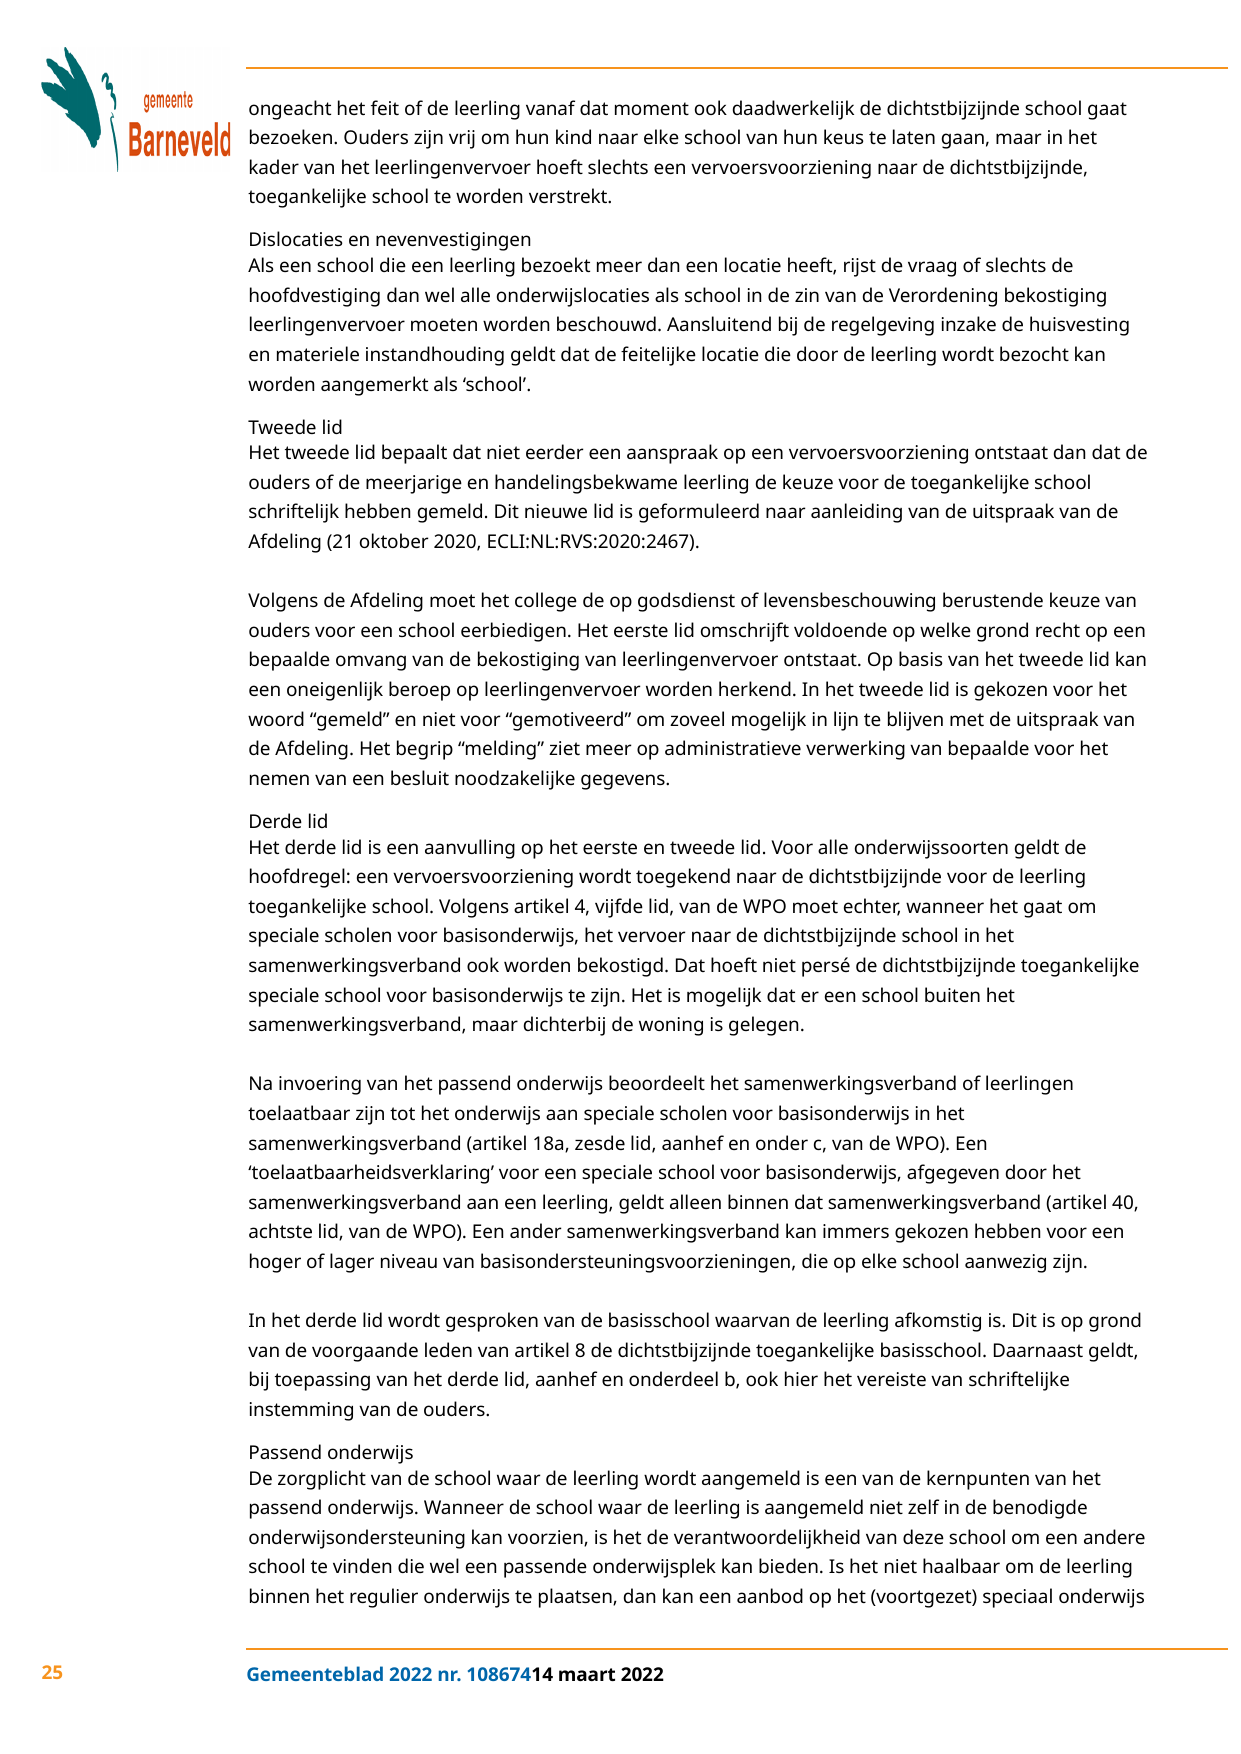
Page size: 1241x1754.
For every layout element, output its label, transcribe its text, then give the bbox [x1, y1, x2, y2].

text Passend onderwijs [248, 1439, 1152, 1465]
text Tweede lid [248, 414, 1152, 439]
text Volgens de Afdeling moet het college de op godsdienst of levensbeschouwing berustende keuze van ouders voor een school eerbiedigen. Het eerste lid omschrijft voldoende op welke grond recht op een bepaalde omvang van de bekostiging van leerlingenvervoer ontstaat. Op basis van het tweede lid kan een oneigenlijk beroep op leerlingenvervoer worden herkend. In het tweede lid is gekozen voor het woord “gemeld” en niet voor “gemotiveerd” om zoveel mogelijk in lijn te blijven met de uitspraak van de Afdeling. Het begrip “melding” ziet meer op administratieve verwerking van bepaalde voor het nemen van een besluit noodzakelijke gegevens. [248, 587, 1152, 791]
text Als een school die een leerling bezoekt meer dan een locatie heeft, rijst de vraag of slechts de hoofdvestiging dan wel alle onderwijslocaties als school in de zin van de Verordening bekostiging leerlingenvervoer moeten worden beschouwd. Aansluitend bij de regelgeving inzake de huisvesting en materiele instandhouding geldt dat de feitelijke locatie die door de leerling wordt bezocht kan worden aangemerkt als ‘school’. [248, 252, 1152, 396]
text In het derde lid wordt gesproken van de basisschool waarvan de leerling afkomstig is. Dit is op grond van de voorgaande leden van artikel 8 de dichtstbijzijnde toegankelijke basisschool. Daarnaast geldt, bij toepassing van het derde lid, aanhef en onderdeel b, ook hier het vereiste van schriftelijke instemming van de ouders. [248, 1307, 1152, 1422]
picture [41, 47, 231, 172]
text De zorgplicht van de school waar de leerling wordt aangemeld is een van de kernpunten van het passend onderwijs. Wanneer de school waar de leerling is aangemeld niet zelf in de benodigde onderwijsondersteuning kan voorzien, is het de verantwoordelijkheid van deze school om een andere school te vinden die wel een passende onderwijsplek kan bieden. Is het niet haalbaar om de leerling binnen het regulier onderwijs te plaatsen, dan kan een aanbod op het (voortgezet) speciaal onderwijs [248, 1465, 1152, 1609]
text Na invoering van het passend onderwijs beoordeelt het samenwerkingsverband of leerlingen toelaatbaar zijn tot het onderwijs aan speciale scholen voor basisonderwijs in het samenwerkingsverband (artikel 18a, zesde lid, aanhef en onder c, van de WPO). Een ‘toelaatbaarheidsverklaring’ voor een speciale school voor basisonderwijs, afgegeven door het samenwerkingsverband aan een leerling, geldt alleen binnen dat samenwerkingsverband (artikel 40, achtste lid, van de WPO). Een ander samenwerkingsverband kan immers gekozen hebben voor een hoger of lager niveau van basisondersteuningsvoorzieningen, die op elke school aanwezig zijn. [248, 1071, 1152, 1274]
text ongeacht het feit of de leerling vanaf dat moment ook daadwerkelijk de dichtstbijzijnde school gaat bezoeken. Ouders zijn vrij om hun kind naar elke school van hun keus te laten gaan, maar in het kader van het leerlingenvervoer hoeft slechts een vervoersvoorziening naar de dichtstbijzijnde, toegankelijke school te worden verstrekt. [248, 95, 1152, 209]
text Het tweede lid bepaalt dat niet eerder een aanspraak op een vervoersvoorziening ontstaat dan dat de ouders of de meerjarige en handelingsbekwame leerling de keuze voor de toegankelijke school schriftelijk hebben gemeld. Dit nieuwe lid is geformuleerd naar aanleiding van de uitspraak van de Afdeling (21 oktober 2020, ECLI:NL:RVS:2020:2467). [248, 439, 1152, 554]
text Derde lid [248, 808, 1152, 834]
text Het derde lid is een aanvulling op het eerste en tweede lid. Voor alle onderwijssoorten geldt de hoofdregel: een vervoersvoorziening wordt toegekend naar de dichtstbijzijnde voor de leerling toegankelijke school. Volgens artikel 4, vijfde lid, van de WPO moet echter, wanneer het gaat om speciale scholen voor basisonderwijs, het vervoer naar de dichtstbijzijnde school in het samenwerkingsverband ook worden bekostigd. Dat hoeft niet persé de dichtstbijzijnde toegankelijke speciale school voor basisonderwijs te zijn. Het is mogelijk dat er een school buiten het samenwerkingsverband, maar dichterbij de woning is gelegen. [248, 834, 1152, 1037]
text Dislocaties en nevenvestigingen [248, 227, 1152, 252]
